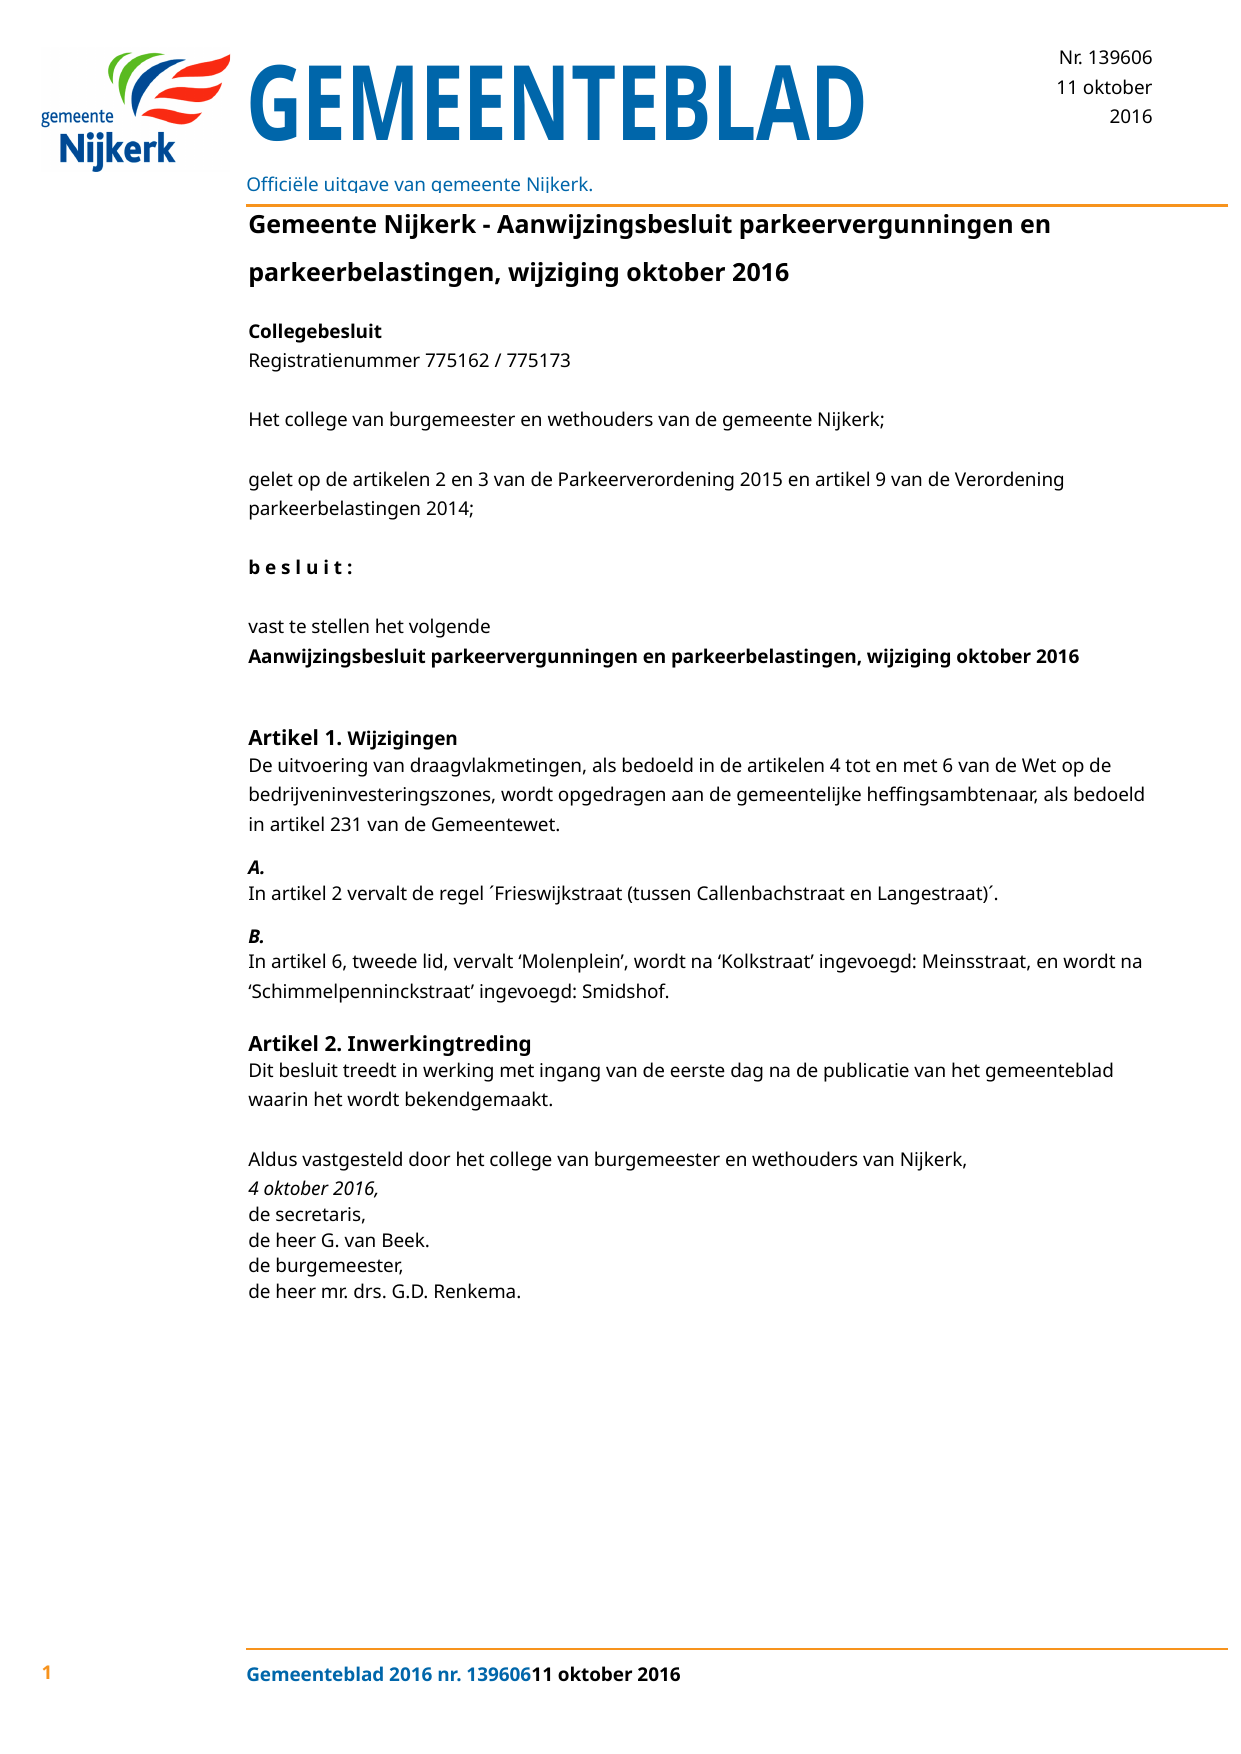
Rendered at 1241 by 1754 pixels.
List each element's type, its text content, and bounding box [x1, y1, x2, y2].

text vast te stellen het volgende [248, 614, 1152, 639]
text Artikel 2. Inwerkingtreding [248, 1029, 1152, 1057]
text de heer mr. drs. G.D. Renkema. [248, 1278, 1152, 1304]
text de burgemeester, [248, 1253, 1152, 1278]
text b e s l u i t : [248, 554, 1152, 580]
text Dit besluit treedt in werking met ingang van de eerste dag na de publicatie van het gemeenteblad waarin het wordt bekendgemaakt. [248, 1057, 1152, 1112]
text Registratienummer 775162 / 775173 [248, 347, 1152, 373]
picture [41, 47, 231, 172]
text gelet op de artikelen 2 en 3 van de Parkeerverordening 2015 en artikel 9 van de Verordening parkeerbelastingen 2014; [248, 466, 1152, 521]
text B. [248, 923, 1152, 949]
text Artikel 1. Wijzigingen [248, 723, 1152, 752]
text de heer G. van Beek. [248, 1227, 1152, 1253]
text Aanwijzingsbesluit parkeervergunningen en parkeerbelastingen, wijziging oktober 2016 [248, 643, 1152, 669]
text A. [248, 854, 1152, 880]
text Aldus vastgesteld door het college van burgemeester en wethouders van Nijkerk, [248, 1146, 1152, 1172]
text de secretaris, [248, 1201, 1152, 1227]
text Het college van burgemeester en wethouders van de gemeente Nijkerk; [248, 407, 1152, 432]
text De uitvoering van draagvlakmetingen, als bedoeld in de artikelen 4 tot en met 6 van de Wet op de bedrijveninvesteringszones, wordt opgedragen aan de gemeentelijke heffingsambtenaar, als bedoeld in artikel 231 van de Gemeentewet. [248, 752, 1152, 837]
text 4 oktober 2016, [248, 1175, 1152, 1201]
text In artikel 2 vervalt de regel ´Frieswijkstraat (tussen Callenbachstraat en Langestraat)´. [248, 880, 1152, 906]
text In artikel 6, tweede lid, vervalt ‘Molenplein’, wordt na ‘Kolkstraat’ ingevoegd: Meinsstraat, en wordt na ‘Schimmelpenninckstraat’ ingevoegd: Smidshof. [248, 949, 1152, 1004]
text Collegebesluit [248, 318, 1152, 344]
text Gemeente Nijkerk - Aanwijzingsbesluit parkeervergunningen en parkeerbelastingen, wijziging oktober 2016 [248, 207, 1152, 288]
